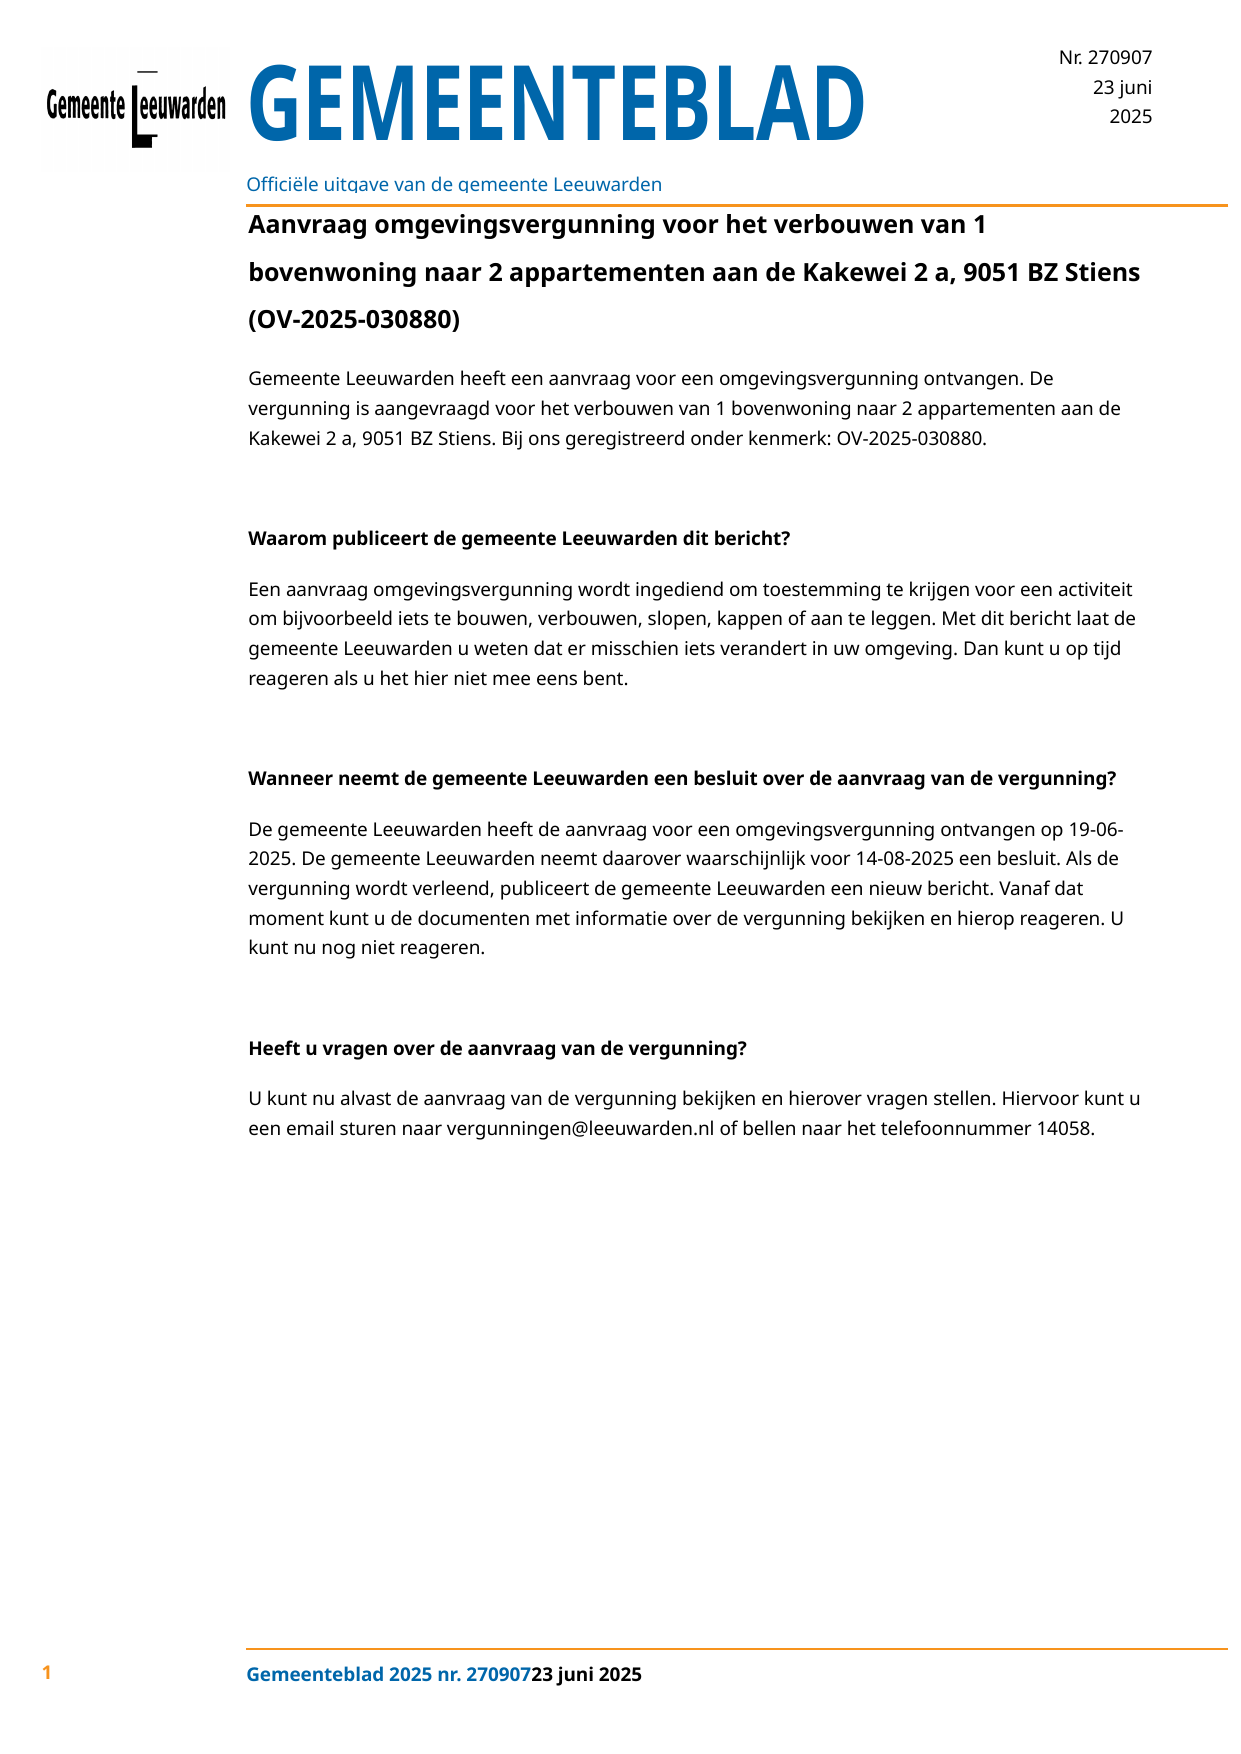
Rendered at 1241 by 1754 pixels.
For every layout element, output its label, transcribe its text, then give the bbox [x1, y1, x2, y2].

picture [41, 47, 231, 172]
text De gemeente Leeuwarden heeft de aanvraag voor een omgevingsvergunning ontvangen op 19-06-2025. De gemeente Leeuwarden neemt daarover waarschijnlijk voor 14-08-2025 een besluit. Als de vergunning wordt verleend, publiceert de gemeente Leeuwarden een nieuw bericht. Vanaf dat moment kunt u de documenten met informatie over de vergunning bekijken en hierop reageren. U kunt nu nog niet reageren. [248, 816, 1152, 960]
text Waarom publiceert de gemeente Leeuwarden dit bericht? [248, 526, 1152, 551]
text U kunt nu alvast de aanvraag van de vergunning bekijken en hierover vragen stellen. Hiervoor kunt u een email sturen naar vergunningen@leeuwarden.nl of bellen naar het telefoonnummer 14058. [248, 1086, 1152, 1141]
text Een aanvraag omgevingsvergunning wordt ingediend om toestemming te krijgen voor een activiteit om bijvoorbeeld iets te bouwen, verbouwen, slopen, kappen of aan te leggen. Met dit bericht laat de gemeente Leeuwarden u weten dat er misschien iets verandert in uw omgeving. Dan kunt u op tijd reageren als u het hier niet mee eens bent. [248, 576, 1152, 690]
text Wanneer neemt de gemeente Leeuwarden een besluit over de aanvraag van de vergunning? [248, 766, 1152, 791]
text Gemeente Leeuwarden heeft een aanvraag voor een omgevingsvergunning ontvangen. De vergunning is aangevraagd voor het verbouwen van 1 bovenwoning naar 2 appartementen aan de Kakewei 2 a, 9051 BZ Stiens. Bij ons geregistreerd onder kenmerk: OV-2025-030880. [248, 366, 1152, 450]
text Heeft u vragen over de aanvraag van de vergunning? [248, 1035, 1152, 1061]
text Aanvraag omgevingsvergunning voor het verbouwen van 1 bovenwoning naar 2 appartementen aan de Kakewei 2 a, 9051 BZ Stiens (OV-2025-030880) [248, 207, 1152, 336]
